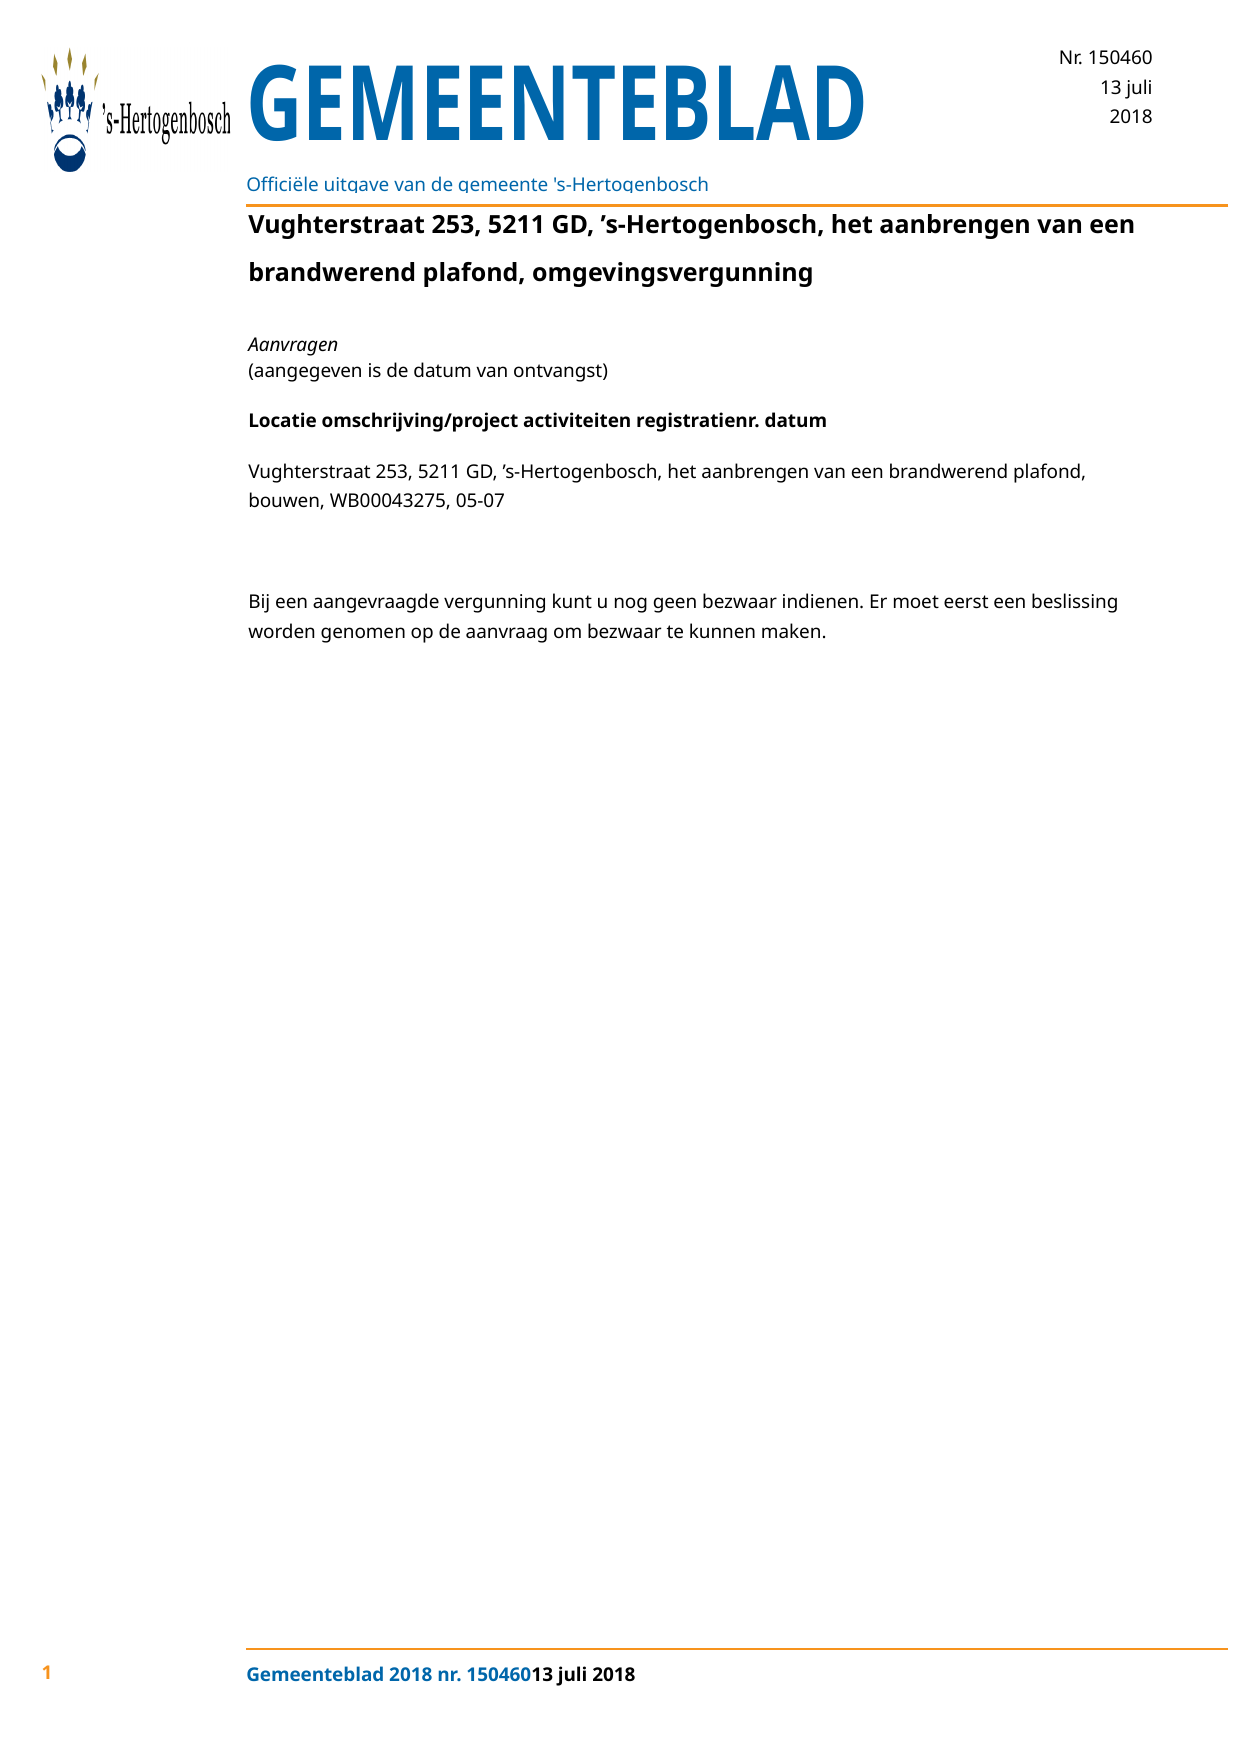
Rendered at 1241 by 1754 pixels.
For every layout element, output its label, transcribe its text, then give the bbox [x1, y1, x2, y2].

text Bij een aangevraagde vergunning kunt u nog geen bezwaar indienen. Er moet eerst een beslissing worden genomen op de aanvraag om bezwaar te kunnen maken. [248, 588, 1152, 644]
text Vughterstraat 253, 5211 GD, ’s-Hertogenbosch, het aanbrengen van een brandwerend plafond, bouwen, WB00043275, 05-07 [248, 458, 1152, 513]
text Aanvragen [248, 331, 1152, 357]
picture [41, 47, 231, 172]
text Locatie omschrijving/project activiteiten registratienr. datum [248, 408, 1152, 433]
text (aangegeven is de datum van ontvangst) [248, 357, 1152, 383]
text Vughterstraat 253, 5211 GD, ’s-Hertogenbosch, het aanbrengen van een brandwerend plafond, omgevingsvergunning [248, 207, 1152, 288]
